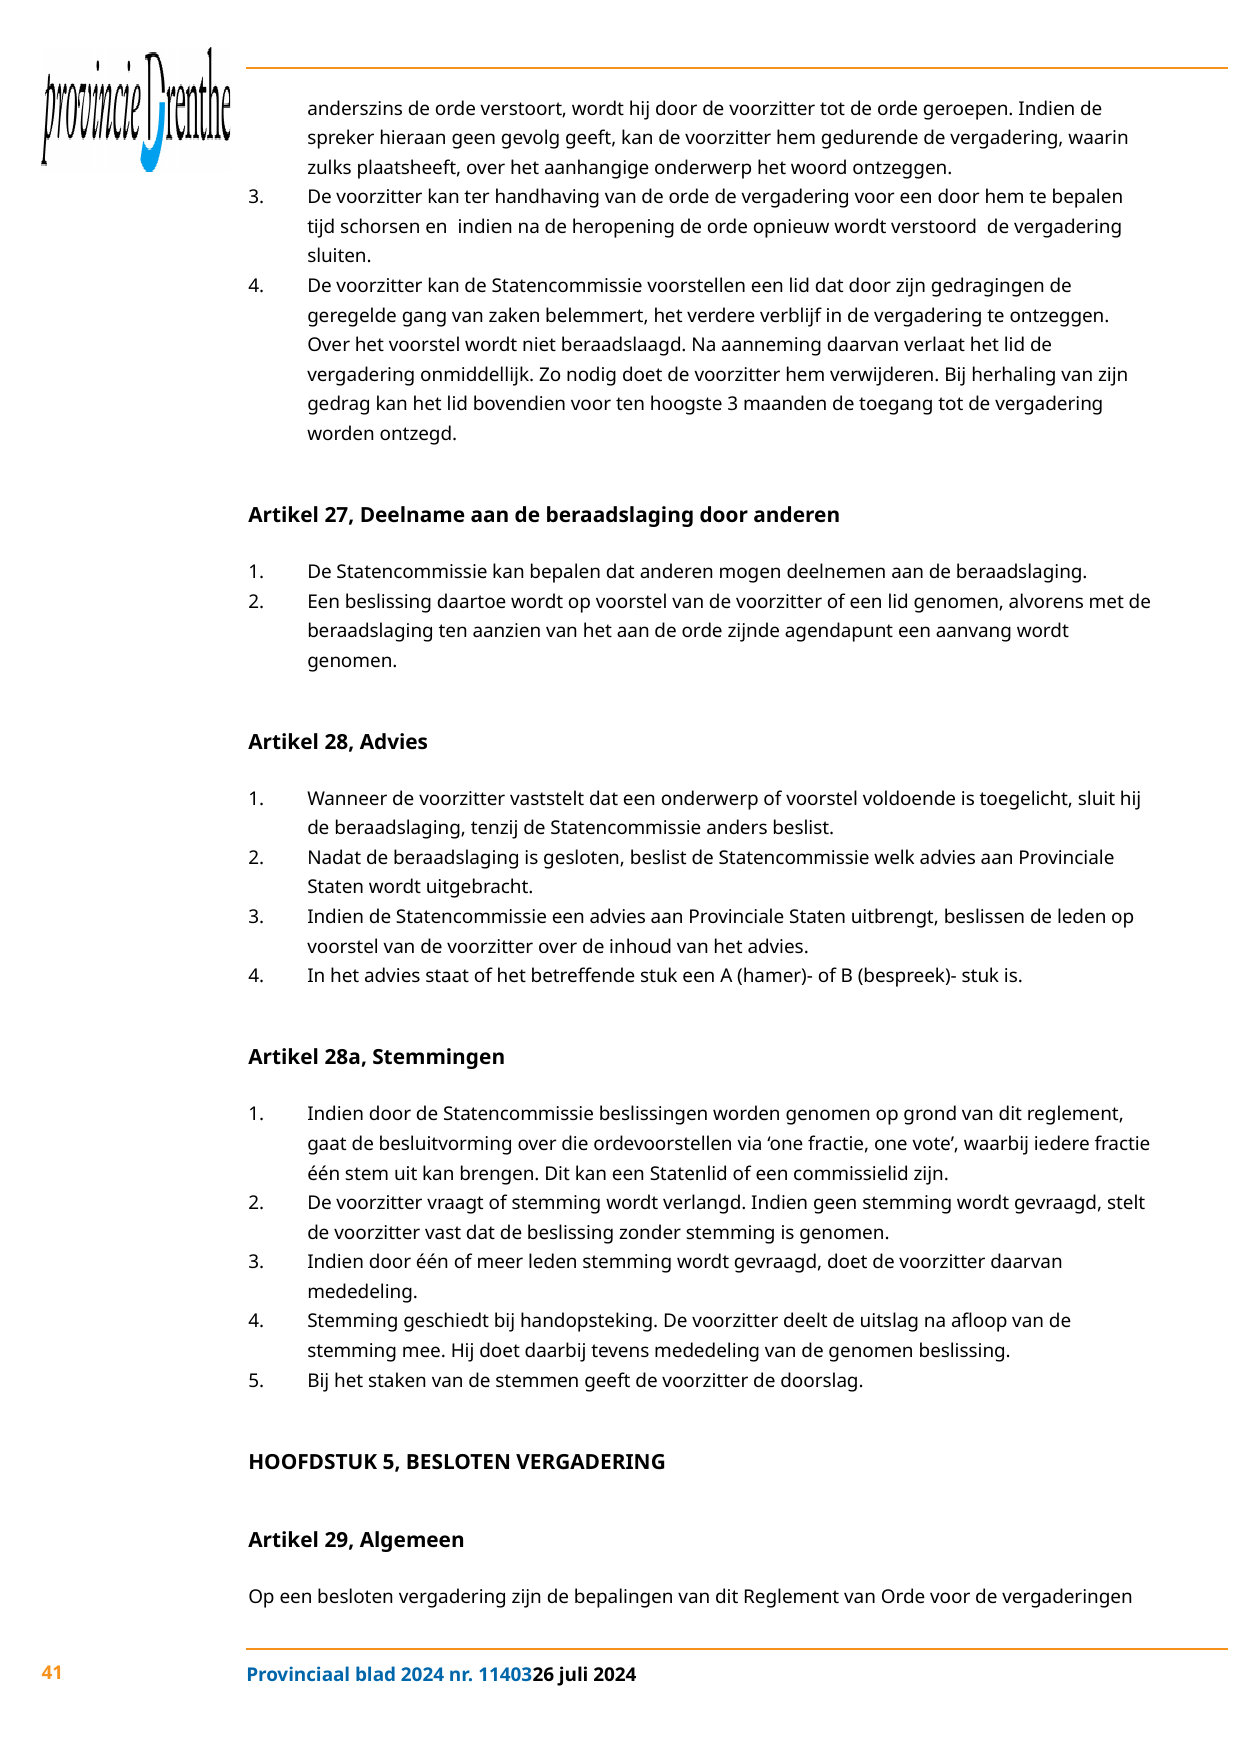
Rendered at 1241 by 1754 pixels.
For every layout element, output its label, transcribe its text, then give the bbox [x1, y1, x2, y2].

list anderszins de orde verstoort, wordt hij door de voorzitter tot de orde geroepen. Indien de spreker hieraan geen gevolg geeft, kan de voorzitter hem gedurende de vergadering, waarin zulks plaatsheeft, over het aanhangige onderwerp het woord ontzeggen. [248, 95, 1152, 180]
list Indien door één of meer leden stemming wordt gevraagd, doet de voorzitter daarvan mededeling. [248, 1248, 1152, 1304]
text Artikel 29, Algemeen [248, 1526, 1152, 1554]
picture [41, 47, 231, 172]
text Op een besloten vergadering zijn de bepalingen van dit Reglement van Orde voor de vergaderingen [248, 1584, 1152, 1609]
list Een beslissing daartoe wordt op voorstel van de voorzitter of een lid genomen, alvorens met de beraadslaging ten aanzien van het aan de orde zijnde agendapunt een aanvang wordt genomen. [248, 588, 1152, 673]
list Bij het staken van de stemmen geeft de voorzitter de doorslag. [248, 1367, 1152, 1392]
list Indien door de Statencommissie beslissingen worden genomen op grond van dit reglement, gaat de besluitvorming over die ordevoorstellen via ‘one fractie, one vote’, waarbij iedere fractie één stem uit kan brengen. Dit kan een Statenlid of een commissielid zijn. [248, 1101, 1152, 1185]
list De voorzitter vraagt of stemming wordt verlangd. Indien geen stemming wordt gevraagd, stelt de voorzitter vast dat de beslissing zonder stemming is genomen. [248, 1189, 1152, 1244]
list Stemming geschiedt bij handopsteking. De voorzitter deelt de uitslag na afloop van de stemming mee. Hij doet daarbij tevens mededeling van de genomen beslissing. [248, 1308, 1152, 1363]
text Artikel 28a, Stemmingen [248, 1042, 1152, 1071]
list De voorzitter kan ter handhaving van de orde de vergadering voor een door hem te bepalen tijd schorsen en ­ indien na de heropening de orde opnieuw wordt verstoord ­ de vergadering sluiten. [248, 183, 1152, 268]
text Artikel 28, Advies [248, 727, 1152, 755]
list In het advies staat of het betreffende stuk een A (hamer)- of B (bespreek)- stuk is. [248, 962, 1152, 988]
list Wanneer de voorzitter vaststelt dat een onderwerp of voorstel voldoende is toegelicht, sluit hij de beraadslaging, tenzij de Statencommissie anders beslist. [248, 785, 1152, 840]
list Nadat de beraadslaging is gesloten, beslist de Statencommissie welk advies aan Provinciale Staten wordt uitgebracht. [248, 844, 1152, 899]
text Artikel 27, Deelname aan de beraadslaging door anderen [248, 500, 1152, 529]
text HOOFDSTUK 5, BESLOTEN VERGADERING [248, 1447, 1152, 1475]
list De voorzitter kan de Statencommissie voorstellen een lid dat door zijn gedragingen de geregelde gang van zaken belemmert, het verdere verblijf in de vergadering te ontzeggen. Over het voorstel wordt niet beraadslaagd. Na aanneming daarvan verlaat het lid de vergadering onmiddellijk. Zo nodig doet de voorzitter hem verwijderen. Bij herhaling van zijn gedrag kan het lid bovendien voor ten hoogste 3 maanden de toegang tot de vergadering worden ontzegd. [248, 272, 1152, 446]
list Indien de Statencommissie een advies aan Provinciale Staten uitbrengt, beslissen de leden op voorstel van de voorzitter over de inhoud van het advies. [248, 903, 1152, 959]
list De Statencommissie kan bepalen dat anderen mogen deelnemen aan de beraadslaging. [248, 558, 1152, 584]
